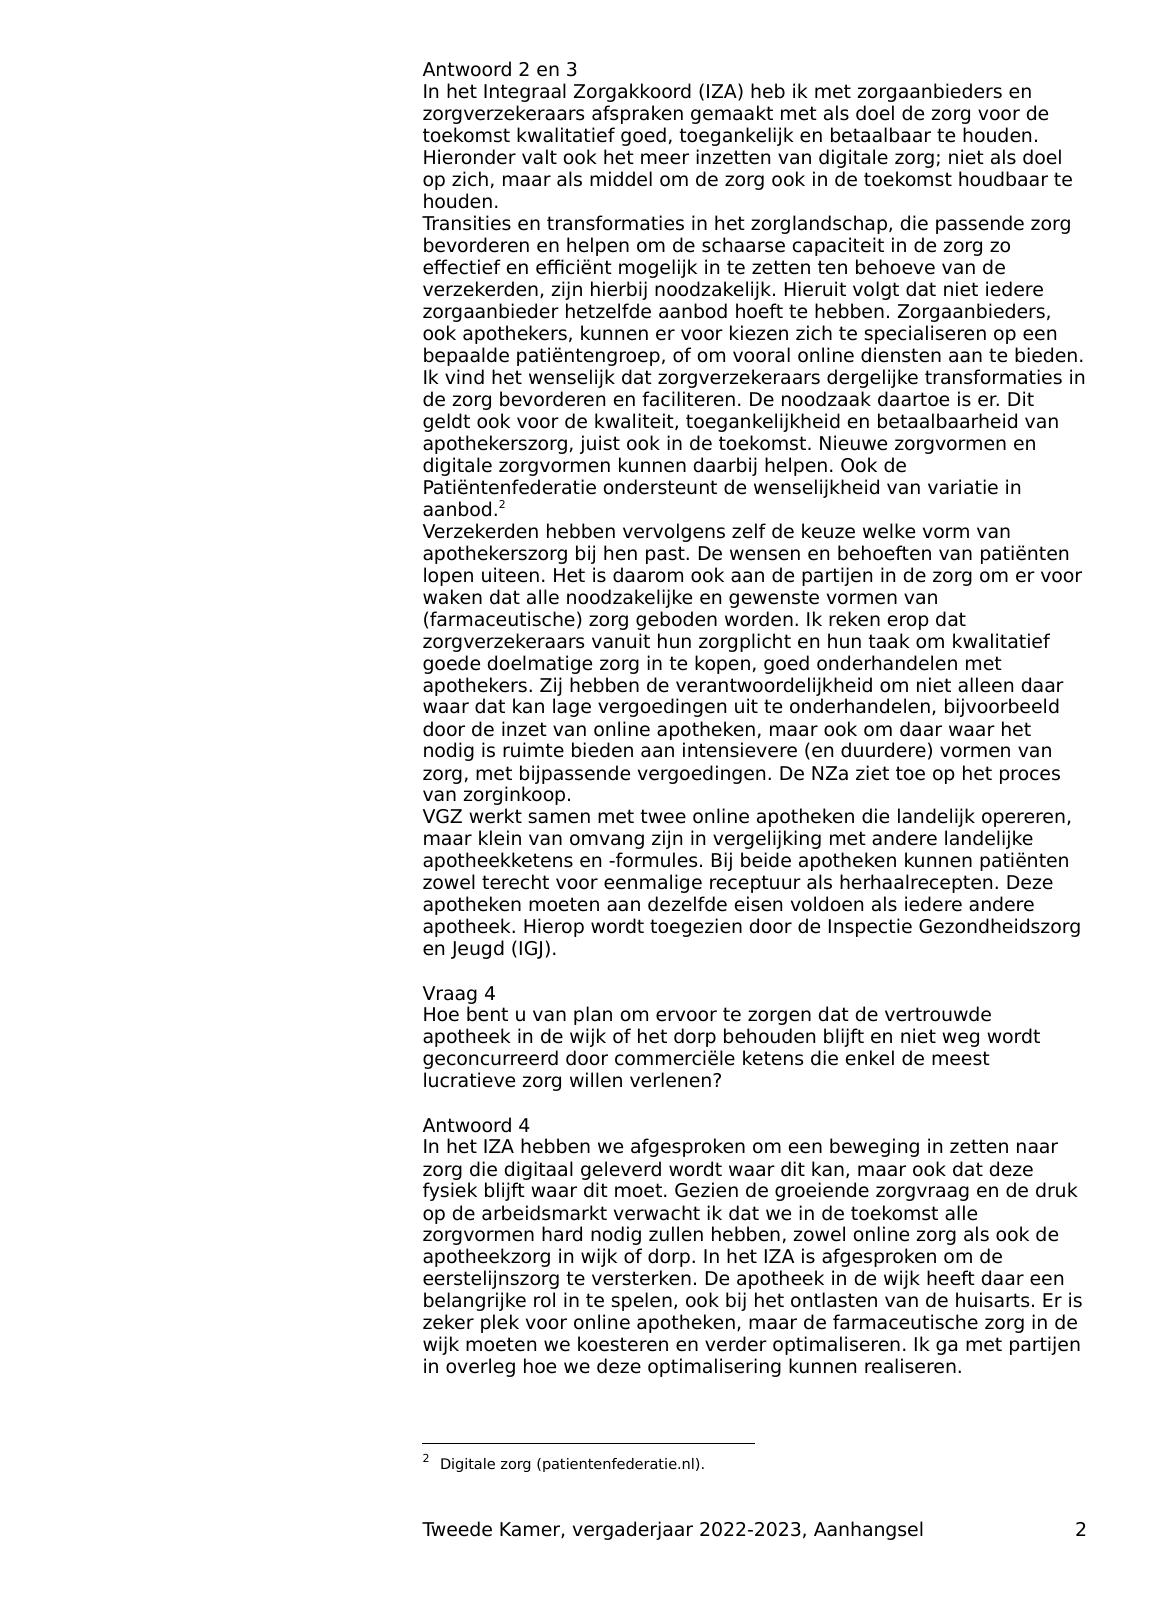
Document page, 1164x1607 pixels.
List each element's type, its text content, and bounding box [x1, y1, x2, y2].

text Digitale zorg (patientenfederatie.nl). [422, 1452, 1087, 1474]
text Vraag 4 [422, 982, 1087, 1004]
text In het Integraal Zorgakkoord (IZA) heb ik met zorgaanbieders en zorgverzekeraars afspraken gemaakt met als doel de zorg voor de toekomst kwalitatief goed, toegankelijk en betaalbaar te houden. Hieronder valt ook het meer inzetten van digitale zorg; niet als doel op zich, maar als middel om de zorg ook in de toekomst houdbaar te houden. [422, 81, 1087, 213]
text Antwoord 2 en 3 [422, 59, 1087, 81]
text Hoe bent u van plan om ervoor te zorgen dat de vertrouwde apotheek in de wijk of het dorp behouden blijft en niet weg wordt geconcurreerd door commerciële ketens die enkel de meest lucratieve zorg willen verlenen? [422, 1004, 1087, 1092]
text Ik vind het wenselijk dat zorgverzekeraars dergelijke transformaties in de zorg bevorderen en faciliteren. De noodzaak daartoe is er. Dit geldt ook voor de kwaliteit, toegankelijkheid en betaalbaarheid van apothekerszorg, juist ook in de toekomst. Nieuwe zorgvormen en digitale zorgvormen kunnen daarbij helpen. Ook de Patiëntenfederatie ondersteunt de wenselijkheid van variatie in aanbod. [422, 367, 1087, 521]
text Transities en transformaties in het zorglandschap, die passende zorg bevorderen en helpen om de schaarse capaciteit in de zorg zo effectief en efficiënt mogelijk in te zetten ten behoeve van de verzekerden, zijn hierbij noodzakelijk. Hieruit volgt dat niet iedere zorgaanbieder hetzelfde aanbod hoeft te hebben. Zorgaanbieders, ook apothekers, kunnen er voor kiezen zich te specialiseren op een bepaalde patiëntengroep, of om vooral online diensten aan te bieden. [422, 213, 1087, 367]
text Verzekerden hebben vervolgens zelf de keuze welke vorm van apothekerszorg bij hen past. De wensen en behoeften van patiënten lopen uiteen. Het is daarom ook aan de partijen in de zorg om er voor waken dat alle noodzakelijke en gewenste vormen van (farmaceutische) zorg geboden worden. Ik reken erop dat zorgverzekeraars vanuit hun zorgplicht en hun taak om kwalitatief goede doelmatige zorg in te kopen, goed onderhandelen met apothekers. Zij hebben de verantwoordelijkheid om niet alleen daar waar dat kan lage vergoedingen uit te onderhandelen, bijvoorbeeld door de inzet van online apotheken, maar ook om daar waar het nodig is ruimte bieden aan intensievere (en duurdere) vormen van zorg, met bijpassende vergoedingen. De NZa ziet toe op het proces van zorginkoop. [422, 521, 1087, 806]
text Antwoord 4 [422, 1114, 1087, 1136]
text In het IZA hebben we afgesproken om een beweging in zetten naar zorg die digitaal geleverd wordt waar dit kan, maar ook dat deze fysiek blijft waar dit moet. Gezien de groeiende zorgvraag en de druk op de arbeidsmarkt verwacht ik dat we in de toekomst alle zorgvormen hard nodig zullen hebben, zowel online zorg als ook de apotheekzorg in wijk of dorp. In het IZA is afgesproken om de eerstelijnszorg te versterken. De apotheek in de wijk heeft daar een belangrijke rol in te spelen, ook bij het ontlasten van de huisarts. Er is zeker plek voor online apotheken, maar de farmaceutische zorg in de wijk moeten we koesteren en verder optimaliseren. Ik ga met partijen in overleg hoe we deze optimalisering kunnen realiseren. [422, 1136, 1087, 1378]
text VGZ werkt samen met twee online apotheken die landelijk opereren, maar klein van omvang zijn in vergelijking met andere landelijke apotheekketens en -formules. Bij beide apotheken kunnen patiënten zowel terecht voor eenmalige receptuur als herhaalrecepten. Deze apotheken moeten aan dezelfde eisen voldoen als iedere andere apotheek. Hierop wordt toegezien door de Inspectie Gezondheidszorg en Jeugd (IGJ). [422, 806, 1087, 960]
